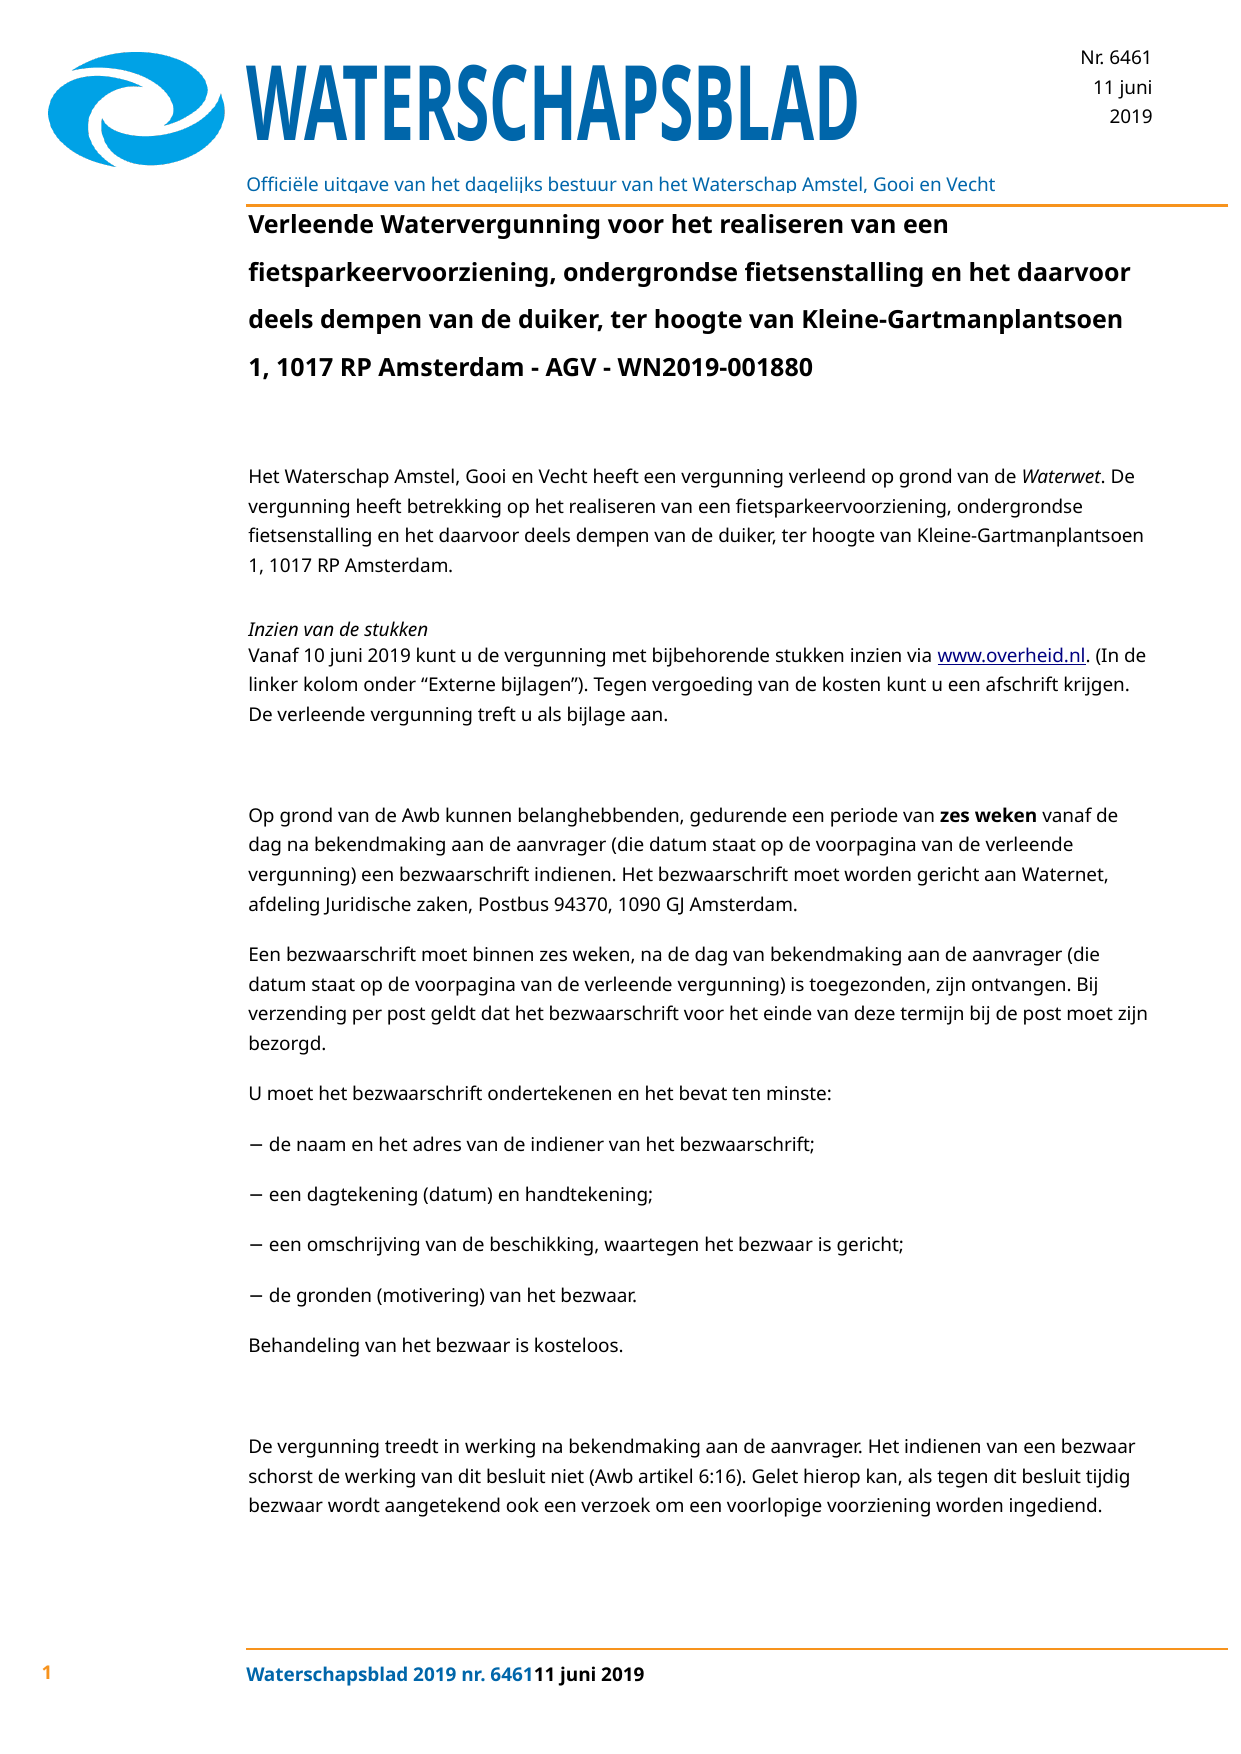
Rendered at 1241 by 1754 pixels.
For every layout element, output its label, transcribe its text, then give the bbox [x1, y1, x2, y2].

text Behandeling van het bezwaar is kosteloos. [248, 1332, 1152, 1358]
text Inzien van de stukken [248, 616, 1152, 642]
text De vergunning treedt in werking na bekendmaking aan de aanvrager. Het indienen van een bezwaar schorst de werking van dit besluit niet (Awb artikel 6:16). Gelet hierop kan, als tegen dit besluit tijdig bezwaar wordt aangetekend ook een verzoek om een voorlopige voorziening worden ingediend. [248, 1433, 1152, 1518]
text − een dagtekening (datum) en handtekening; [248, 1181, 1152, 1207]
text − de naam en het adres van de indiener van het bezwaarschrift; [248, 1131, 1152, 1156]
text Verleende Watervergunning voor het realiseren van een fietsparkeervoorziening, ondergrondse fietsenstalling en het daarvoor deels dempen van de duiker, ter hoogte van Kleine-Gartmanplantsoen 1, 1017 RP Amsterdam - AGV - WN2019-001880 [248, 207, 1152, 384]
picture [41, 47, 231, 172]
text Vanaf 10 juni 2019 kunt u de vergunning met bijbehorende stukken inzien via www.overheid.nl. (In de linker kolom onder “Externe bijlagen”). Tegen vergoeding van de kosten kunt u een afschrift krijgen. De verleende vergunning treft u als bijlage aan. [248, 642, 1152, 727]
text − een omschrijving van de beschikking, waartegen het bezwaar is gericht; [248, 1232, 1152, 1257]
text U moet het bezwaarschrift ondertekenen en het bevat ten minste: [248, 1080, 1152, 1106]
text − de gronden (motivering) van het bezwaar. [248, 1282, 1152, 1308]
text Een bezwaarschrift moet binnen zes weken, na de dag van bekendmaking aan de aanvrager (die datum staat op de voorpagina van de verleende vergunning) is toegezonden, zijn ontvangen. Bij verzending per post geldt dat het bezwaarschrift voor het einde van deze termijn bij de post moet zijn bezorgd. [248, 941, 1152, 1056]
text Het Waterschap Amstel, Gooi en Vecht heeft een vergunning verleend op grond van de Waterwet. De vergunning heeft betrekking op het realiseren van een fietsparkeervoorziening, ondergrondse fietsenstalling en het daarvoor deels dempen van de duiker, ter hoogte van Kleine-Gartmanplantsoen 1, 1017 RP Amsterdam. [248, 463, 1152, 578]
text Op grond van de Awb kunnen belanghebbenden, gedurende een periode van zes weken vanaf de dag na bekendmaking aan de aanvrager (die datum staat op de voorpagina van de verleende vergunning) een bezwaarschrift indienen. Het bezwaarschrift moet worden gericht aan Waternet, afdeling Juridische zaken, Postbus 94370, 1090 GJ Amsterdam. [248, 802, 1152, 916]
